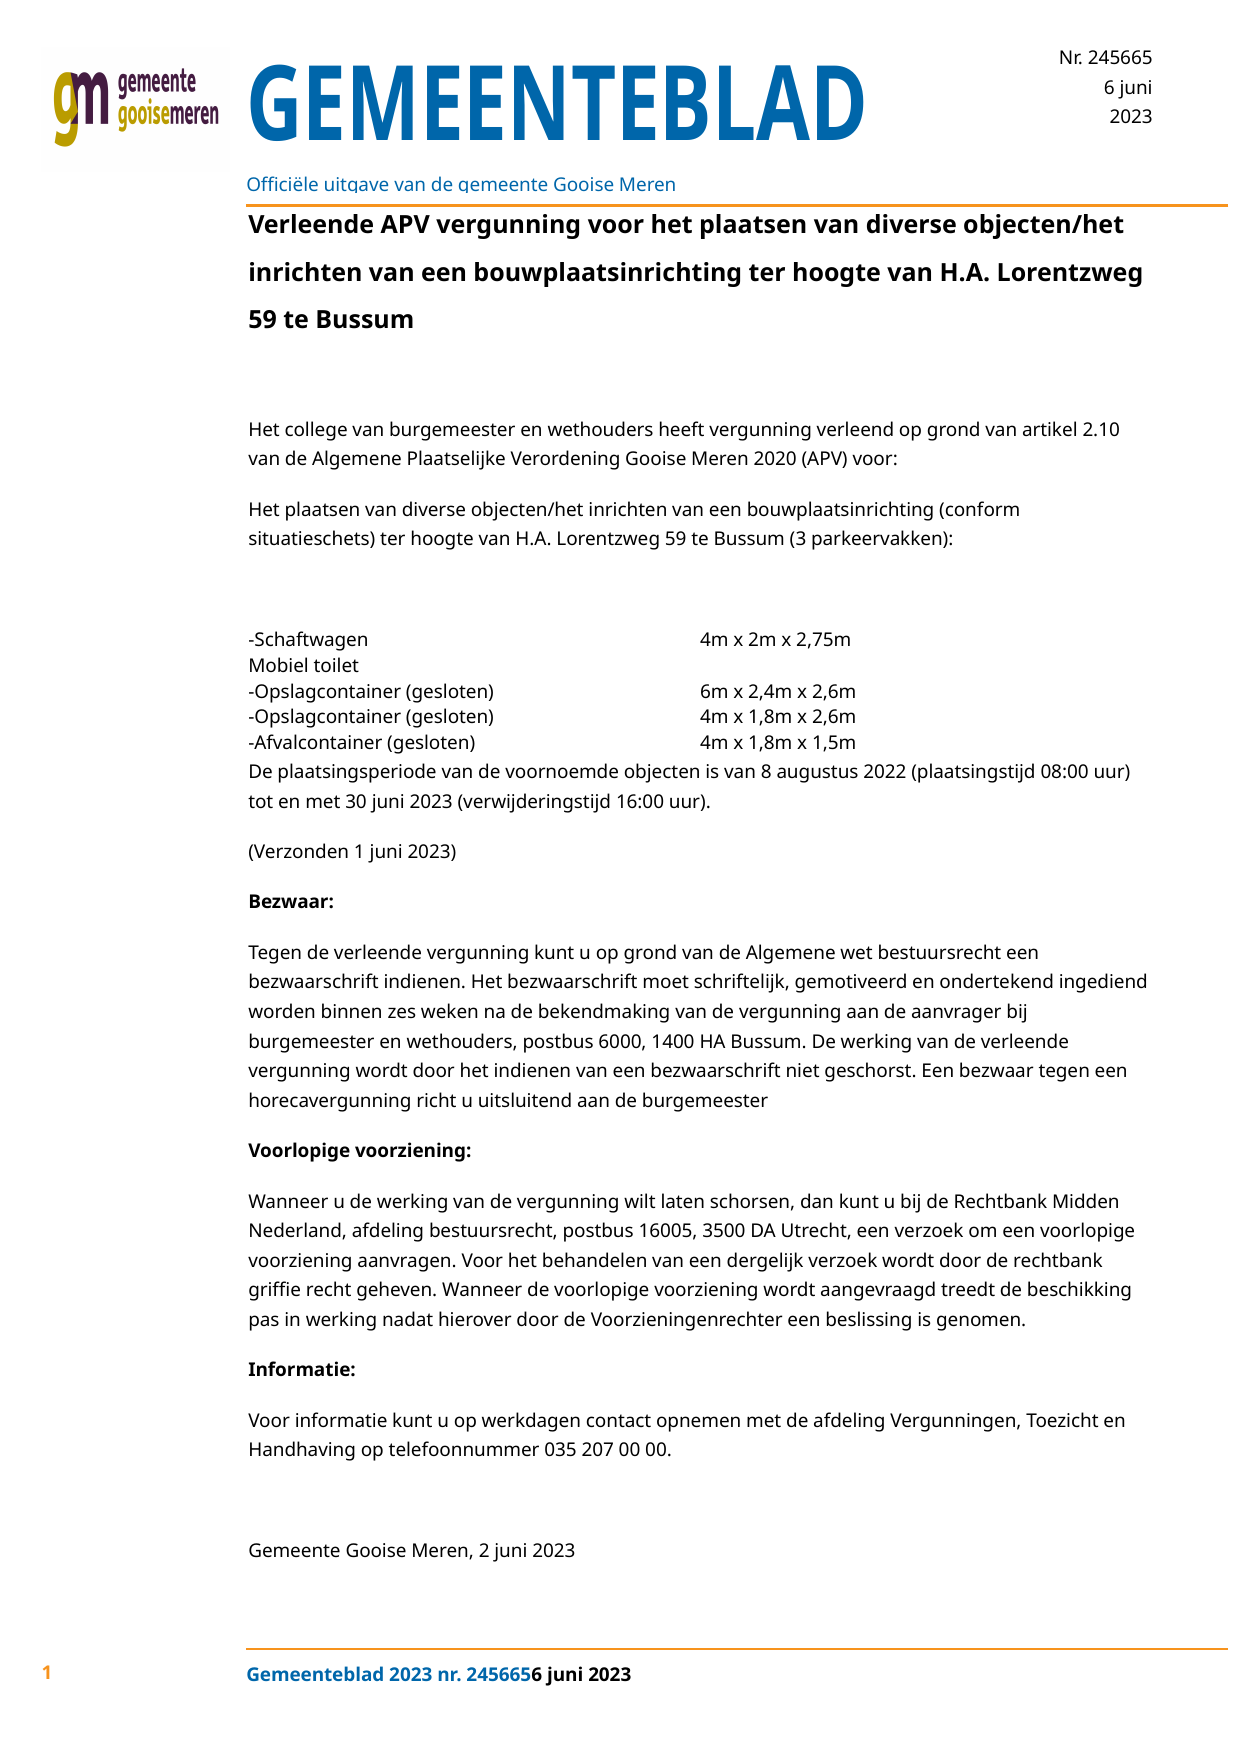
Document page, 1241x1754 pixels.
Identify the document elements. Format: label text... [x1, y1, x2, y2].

text Informatie: [248, 1357, 1152, 1382]
table_cell -Opslagcontainer (gesloten) [248, 678, 700, 704]
table_cell -Opslagcontainer (gesloten) [248, 704, 700, 729]
text Wanneer u de werking van de vergunning wilt laten schorsen, dan kunt u bij de Rechtbank Midden Nederland, afdeling bestuursrecht, postbus 16005, 3500 DA Utrecht, een verzoek om een voorlopige voorziening aanvragen. Voor het behandelen van een dergelijk verzoek wordt door de rechtbank griffie recht geheven. Wanneer de voorlopige voorziening wordt aangevraagd treedt de beschikking pas in werking nadat hierover door de Voorzieningenrechter een beslissing is genomen. [248, 1188, 1152, 1332]
table_cell 6m x 2,4m x 2,6m [700, 678, 1152, 704]
text Bezwaar: [248, 889, 1152, 914]
text Voor informatie kunt u op werkdagen contact opnemen met de afdeling Vergunningen, Toezicht en Handhaving op telefoonnummer 035 207 00 00. [248, 1407, 1152, 1462]
text De plaatsingsperiode van de voornoemde objecten is van 8 augustus 2022 (plaatsingstijd 08:00 uur) tot en met 30 juni 2023 (verwijderingstijd 16:00 uur). [248, 758, 1152, 814]
text Het college van burgemeester en wethouders heeft vergunning verleend op grond van artikel 2.10 van de Algemene Plaatselijke Verordening Gooise Meren 2020 (APV) voor: [248, 416, 1152, 471]
picture [41, 47, 231, 172]
text (Verzonden 1 juni 2023) [248, 838, 1152, 864]
table_cell Mobiel toilet [248, 652, 1152, 678]
text Tegen de verleende vergunning kunt u op grond van de Algemene wet bestuursrecht een bezwaarschrift indienen. Het bezwaarschrift moet schriftelijk, gemotiveerd en ondertekend ingediend worden binnen zes weken na de bekendmaking van de vergunning aan de aanvrager bij burgemeester en wethouders, postbus 6000, 1400 HA Bussum. De werking van de verleende vergunning wordt door het indienen van een bezwaarschrift niet geschorst. Een bezwaar tegen een horecavergunning richt u uitsluitend aan de burgemeester [248, 939, 1152, 1113]
text Verleende APV vergunning voor het plaatsen van diverse objecten/het inrichten van een bouwplaatsinrichting ter hoogte van H.A. Lorentzweg 59 te Bussum [248, 207, 1152, 336]
table_header 4m x 2m x 2,75m [700, 626, 1152, 652]
text Gemeente Gooise Meren, 2 juni 2023 [248, 1537, 1152, 1563]
table_header -Schaftwagen [248, 626, 700, 652]
table_cell 4m x 1,8m x 1,5m [700, 729, 1152, 755]
table_cell 4m x 1,8m x 2,6m [700, 704, 1152, 729]
table_cell -Afvalcontainer (gesloten) [248, 729, 700, 755]
text Voorlopige voorziening: [248, 1137, 1152, 1163]
text Het plaatsen van diverse objecten/het inrichten van een bouwplaatsinrichting (conform situatieschets) ter hoogte van H.A. Lorentzweg 59 te Bussum (3 parkeervakken): [248, 496, 1152, 551]
